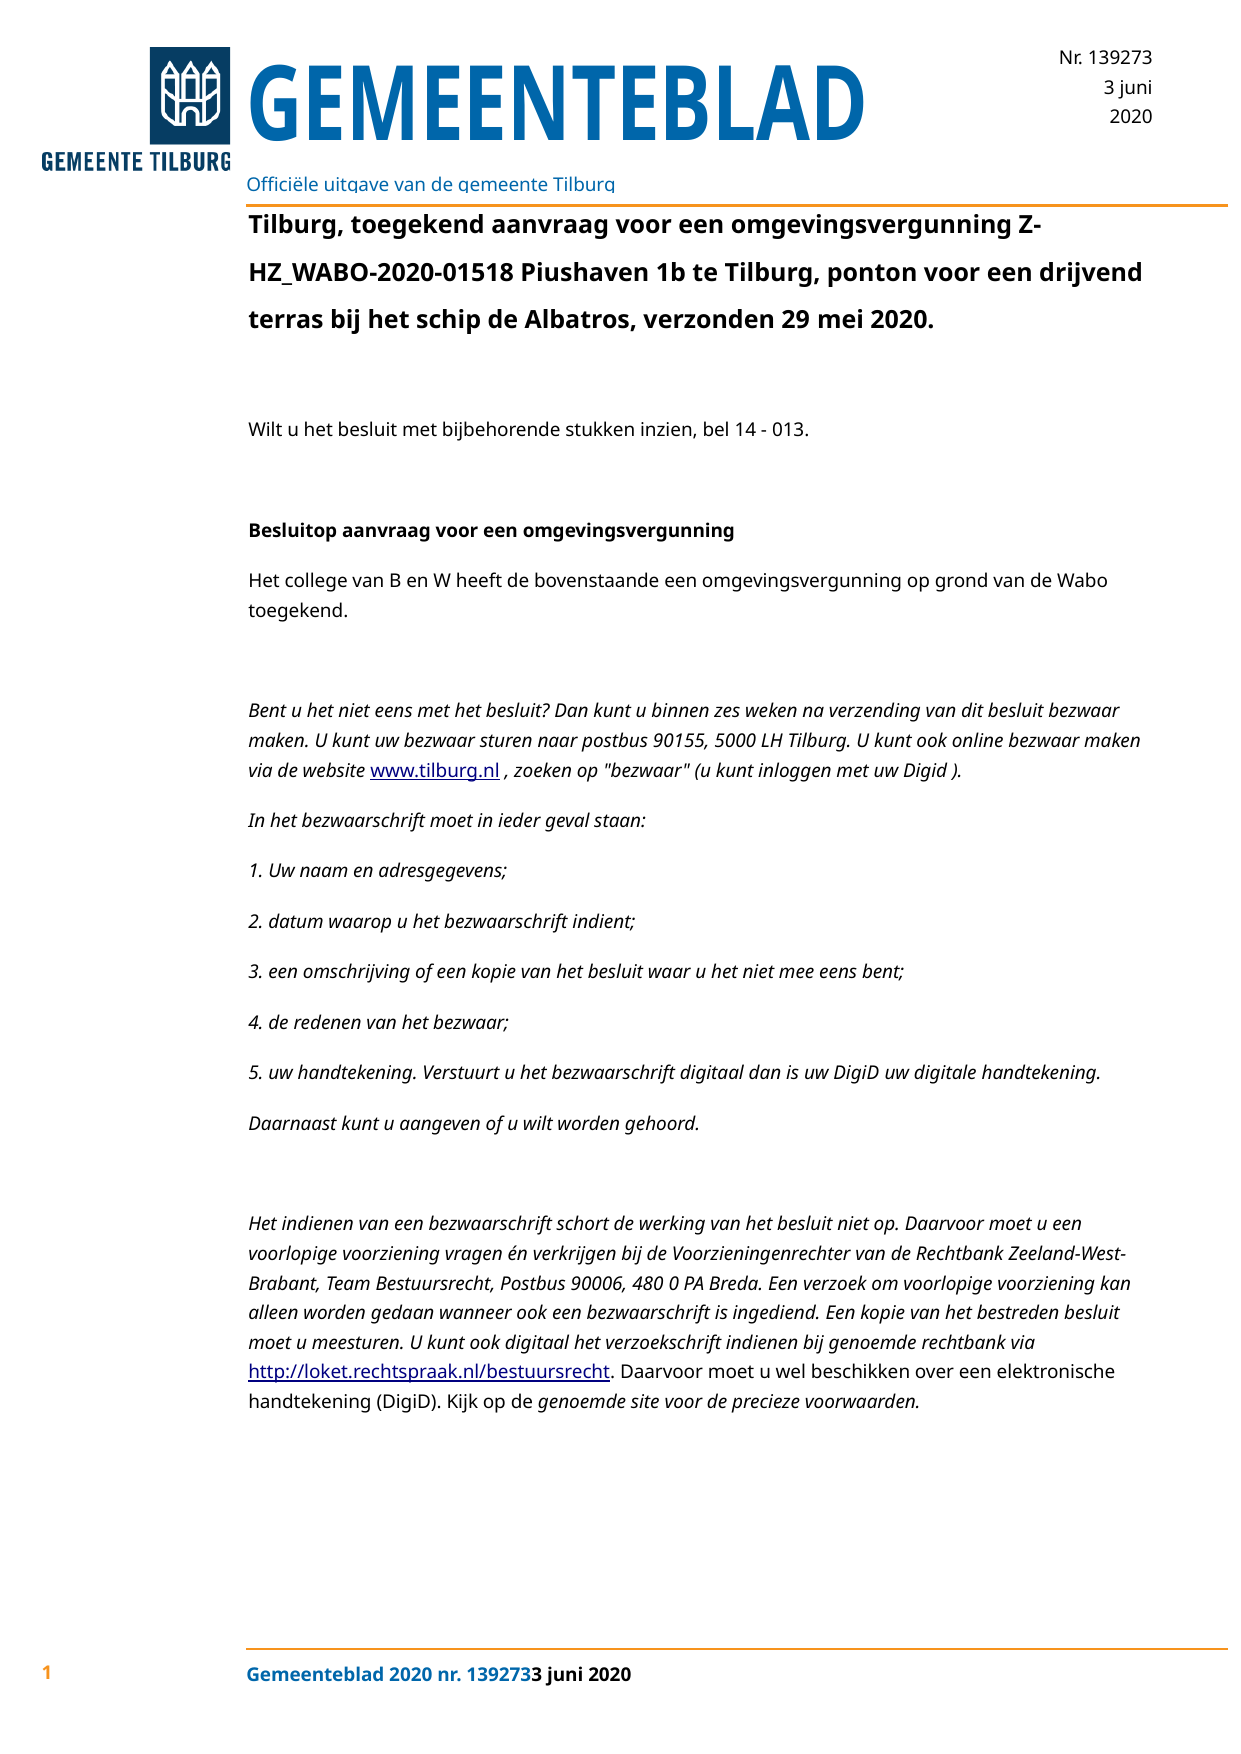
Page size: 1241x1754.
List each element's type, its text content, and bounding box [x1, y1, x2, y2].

text 3. een omschrijving of een kopie van het besluit waar u het niet mee eens bent; [248, 958, 1152, 984]
text Het college van B en W heeft de bovenstaande een omgevingsvergunning op grond van de Wabo toegekend. [248, 567, 1152, 622]
text 1. Uw naam en adresgegevens; [248, 858, 1152, 883]
text 5. uw handtekening. Verstuurt u het bezwaarschrift digitaal dan is uw DigiD uw digitale handtekening. [248, 1059, 1152, 1085]
picture [41, 47, 231, 172]
text 4. de redenen van het bezwaar; [248, 1009, 1152, 1034]
text In het bezwaarschrift moet in ieder geval staan: [248, 807, 1152, 833]
text Daarnaast kunt u aangeven of u wilt worden gehoord. [248, 1110, 1152, 1135]
text Besluitop aanvraag voor een omgevingsvergunning [248, 517, 1152, 542]
text 2. datum waarop u het bezwaarschrift indient; [248, 908, 1152, 934]
text Wilt u het besluit met bijbehorende stukken inzien, bel 14 - 013. [248, 416, 1152, 442]
text Tilburg, toegekend aanvraag voor een omgevingsvergunning Z-HZ_WABO-2020-01518 Piushaven 1b te Tilburg, ponton voor een drijvend terras bij het schip de Albatros, verzonden 29 mei 2020. [248, 207, 1152, 336]
text Bent u het niet eens met het besluit? Dan kunt u binnen zes weken na verzending van dit besluit bezwaar maken. U kunt uw bezwaar sturen naar postbus 90155, 5000 LH Tilburg. U kunt ook online bezwaar maken via de website www.tilburg.nl , zoeken op "bezwaar" (u kunt inloggen met uw Digid ). [248, 698, 1152, 782]
text Het indienen van een bezwaarschrift schort de werking van het besluit niet op. Daarvoor moet u een voorlopige voorziening vragen én verkrijgen bij de Voorzieningenrechter van de Rechtbank Zeeland-West-Brabant, Team Bestuursrecht, Postbus 90006, 480 0 PA Breda. Een verzoek om voorlopige voorziening kan alleen worden gedaan wanneer ook een bezwaarschrift is ingediend. Een kopie van het bestreden besluit moet u meesturen. U kunt ook digitaal het verzoekschrift indienen bij genoemde rechtbank via http://loket.rechtspraak.nl/bestuursrecht. Daarvoor moet u wel beschikken over een elektronische handtekening (DigiD). Kijk op de genoemde site voor de precieze voorwaarden. [248, 1211, 1152, 1414]
